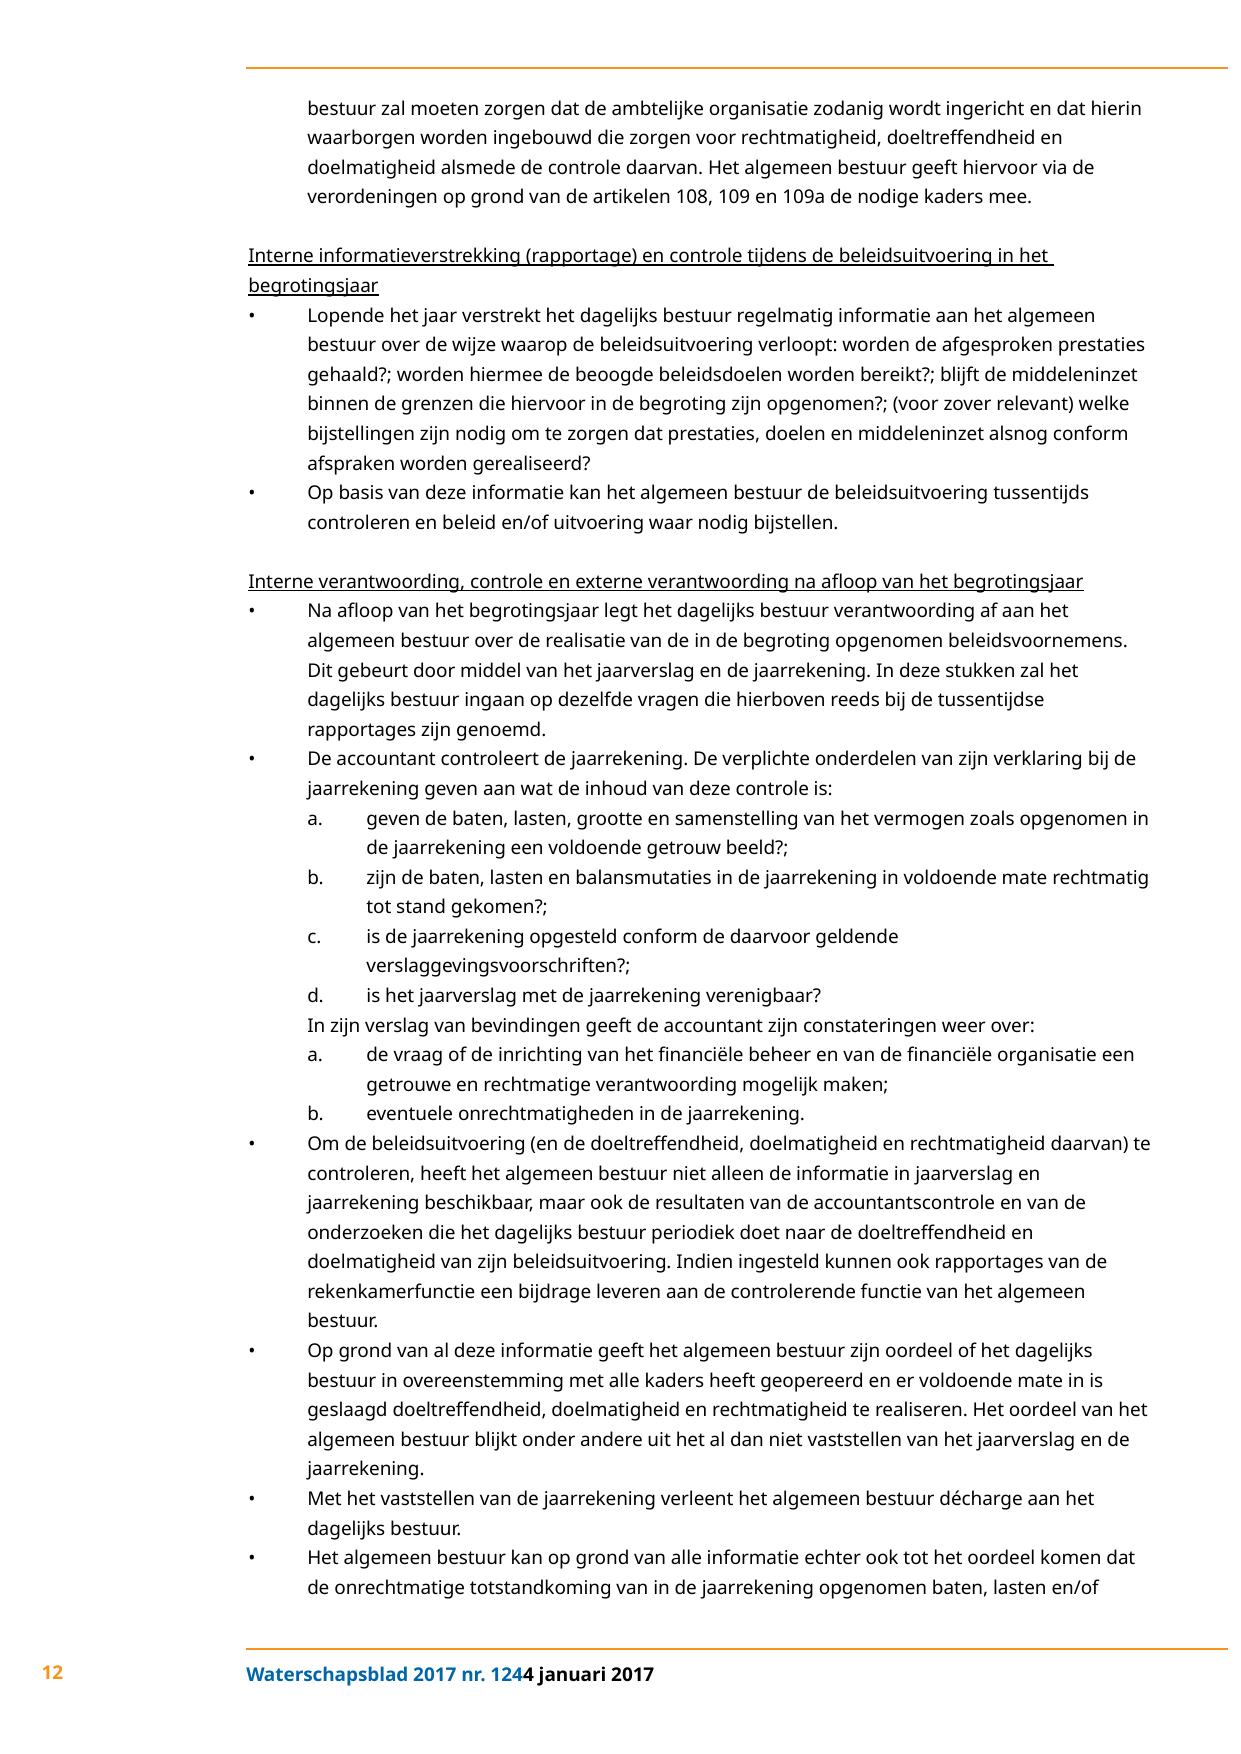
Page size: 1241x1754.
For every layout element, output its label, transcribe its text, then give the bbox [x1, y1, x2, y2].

list De accountant controleert de jaarrekening. De verplichte onderdelen van zijn verklaring bij de jaarrekening geven aan wat de inhoud van deze controle is: [248, 746, 1152, 801]
list Na afloop van het begrotingsjaar legt het dagelijks bestuur verantwoording af aan het algemeen bestuur over de realisatie van de in de begroting opgenomen beleidsvoornemens. Dit gebeurt door middel van het jaarverslag en de jaarrekening. In deze stukken zal het dagelijks bestuur ingaan op dezelfde vragen die hierboven reeds bij de tussentijdse rapportages zijn genoemd. [248, 598, 1152, 742]
list zijn de baten, lasten en balansmutaties in de jaarrekening in voldoende mate rechtmatig tot stand gekomen?; [307, 864, 1152, 919]
list bestuur zal moeten zorgen dat de ambtelijke organisatie zodanig wordt ingericht en dat hierin waarborgen worden ingebouwd die zorgen voor rechtmatigheid, doeltreffendheid en doelmatigheid alsmede de controle daarvan. Het algemeen bestuur geeft hiervoor via de verordeningen op grond van de artikelen 108, 109 en 109a de nodige kaders mee. [248, 95, 1152, 209]
list Om de beleidsuitvoering (en de doeltreffendheid, doelmatigheid en rechtmatigheid daarvan) te controleren, heeft het algemeen bestuur niet alleen de informatie in jaarverslag en jaarrekening beschikbaar, maar ook de resultaten van de accountantscontrole en van de onderzoeken die het dagelijks bestuur periodiek doet naar de doeltreffendheid en doelmatigheid van zijn beleidsuitvoering. Indien ingesteld kunnen ook rapportages van de rekenkamerfunctie een bijdrage leveren aan de controlerende functie van het algemeen bestuur. [248, 1130, 1152, 1333]
list Op grond van al deze informatie geeft het algemeen bestuur zijn oordeel of het dagelijks bestuur in overeenstemming met alle kaders heeft geopereerd en er voldoende mate in is geslaagd doeltreffendheid, doelmatigheid en rechtmatigheid te realiseren. Het oordeel van het algemeen bestuur blijkt onder andere uit het al dan niet vaststellen van het jaarverslag en de jaarrekening. [248, 1337, 1152, 1481]
list Lopende het jaar verstrekt het dagelijks bestuur regelmatig informatie aan het algemeen bestuur over de wijze waarop de beleidsuitvoering verloopt: worden de afgesproken prestaties gehaald?; worden hiermee de beoogde beleidsdoelen worden bereikt?; blijft de middeleninzet binnen de grenzen die hiervoor in de begroting zijn opgenomen?; (voor zover relevant) welke bijstellingen zijn nodig om te zorgen dat prestaties, doelen en middeleninzet alsnog conform afspraken worden gerealiseerd? [248, 302, 1152, 476]
list geven de baten, lasten, grootte en samenstelling van het vermogen zoals opgenomen in de jaarrekening een voldoende getrouw beeld?; [307, 805, 1152, 860]
list eventuele onrechtmatigheden in de jaarrekening. [307, 1101, 1152, 1126]
list Met het vaststellen van de jaarrekening verleent het algemeen bestuur décharge aan het dagelijks bestuur. [248, 1485, 1152, 1541]
list In zijn verslag van bevindingen geeft de accountant zijn constateringen weer over: [248, 1012, 1152, 1038]
picture [41, 47, 231, 172]
list Op basis van deze informatie kan het algemeen bestuur de beleidsuitvoering tussentijds controleren en beleid en/of uitvoering waar nodig bijstellen. [248, 479, 1152, 535]
list is de jaarrekening opgesteld conform de daarvoor geldende verslaggevingsvoorschriften?; [307, 923, 1152, 978]
list Het algemeen bestuur kan op grond van alle informatie echter ook tot het oordeel komen dat de onrechtmatige totstandkoming van in de jaarrekening opgenomen baten, lasten en/of [248, 1544, 1152, 1600]
list de vraag of de inrichting van het financiële beheer en van de financiële organisatie een getrouwe en rechtmatige verantwoording mogelijk maken; [307, 1041, 1152, 1097]
list is het jaarverslag met de jaarrekening verenigbaar? [307, 982, 1152, 1008]
text Interne informatieverstrekking (rapportage) en controle tijdens de beleidsuitvoering in het begrotingsjaar [248, 243, 1152, 298]
text Interne verantwoording, controle en externe verantwoording na afloop van het begrotingsjaar [248, 568, 1152, 594]
